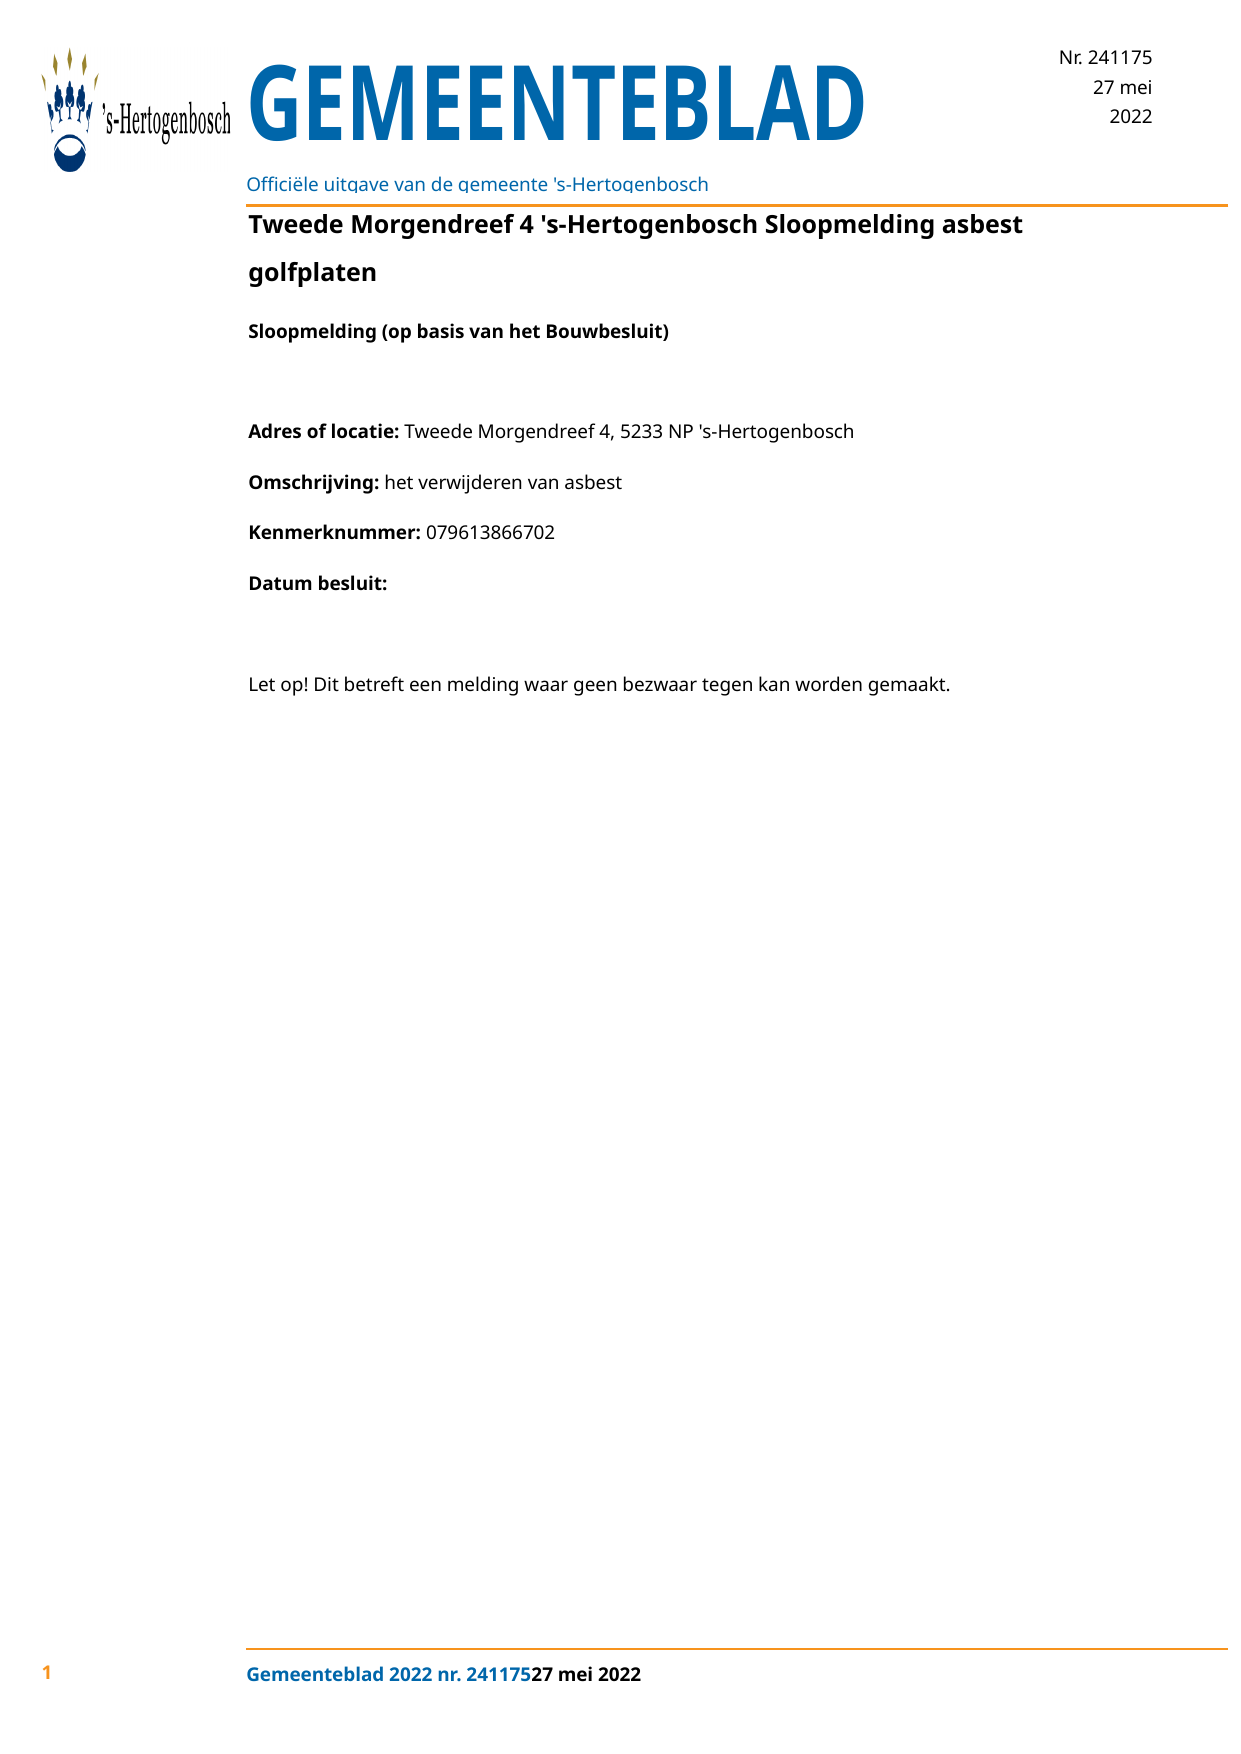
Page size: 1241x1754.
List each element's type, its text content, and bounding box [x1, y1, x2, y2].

text Adres of locatie: Tweede Morgendreef 4, 5233 NP 's-Hertogenbosch [248, 419, 1152, 444]
text Kenmerknummer: 079613866702 [248, 519, 1152, 545]
text Sloopmelding (op basis van het Bouwbesluit) [248, 318, 1152, 344]
text Omschrijving: het verwijderen van asbest [248, 469, 1152, 495]
picture [41, 47, 231, 172]
text Tweede Morgendreef 4 's-Hertogenbosch Sloopmelding asbest golfplaten [248, 207, 1152, 288]
text Let op! Dit betreft een melding waar geen bezwaar tegen kan worden gemaakt. [248, 671, 1152, 697]
text Datum besluit: [248, 570, 1152, 596]
